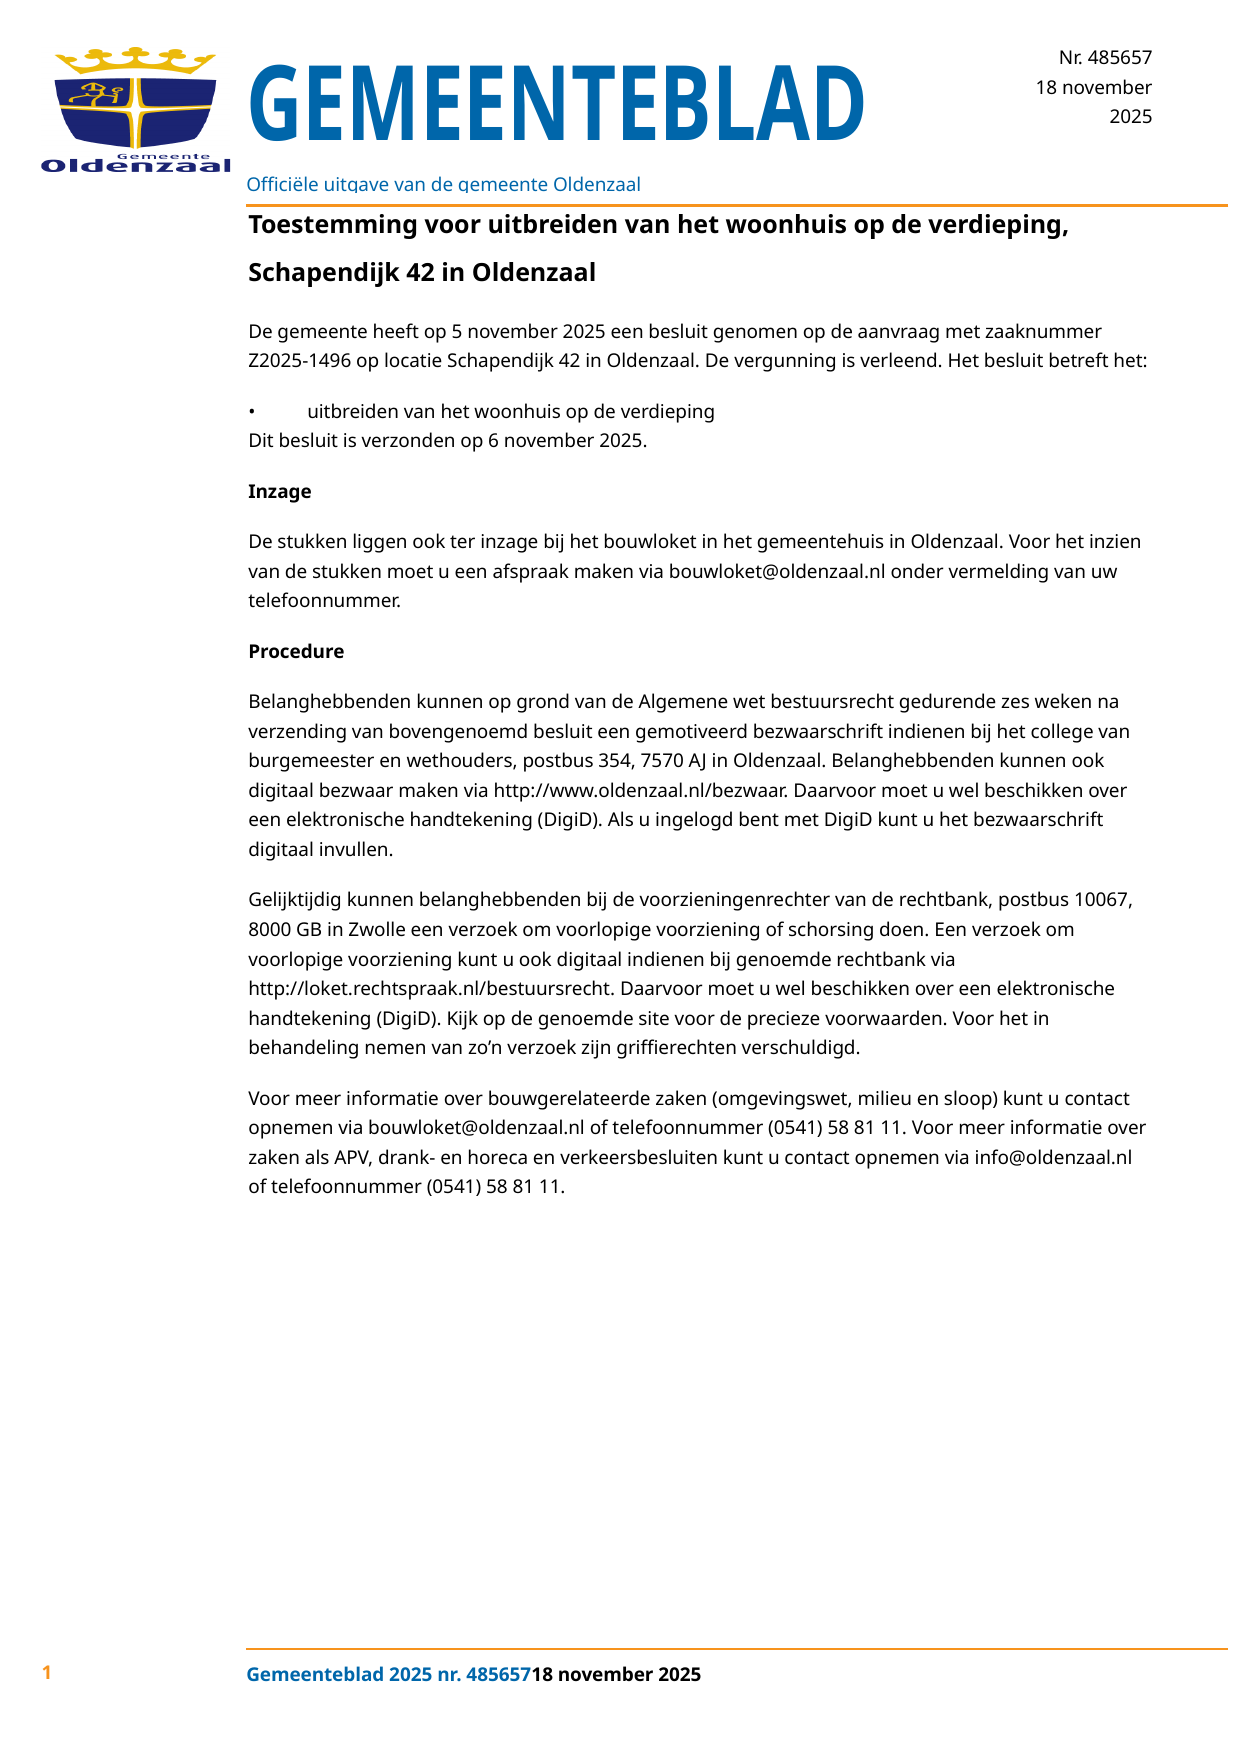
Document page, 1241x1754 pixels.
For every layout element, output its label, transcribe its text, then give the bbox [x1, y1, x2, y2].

text Dit besluit is verzonden op 6 november 2025. [248, 427, 1152, 453]
text Inzage [248, 478, 1152, 504]
text De stukken liggen ook ter inzage bij het bouwloket in het gemeentehuis in Oldenzaal. Voor het inzien van de stukken moet u een afspraak maken via bouwloket@oldenzaal.nl onder vermelding van uw telefoonnummer. [248, 528, 1152, 613]
text De gemeente heeft op 5 november 2025 een besluit genomen op de aanvraag met zaaknummer Z2025-1496 op locatie Schapendijk 42 in Oldenzaal. De vergunning is verleend. Het besluit betreft het: [248, 318, 1152, 373]
text Voor meer informatie over bouwgerelateerde zaken (omgevingswet, milieu en sloop) kunt u contact opnemen via bouwloket@oldenzaal.nl of telefoonnummer (0541) 58 81 11. Voor meer informatie over zaken als APV, drank- en horeca en verkeersbesluiten kunt u contact opnemen via info@oldenzaal.nl of telefoonnummer (0541) 58 81 11. [248, 1085, 1152, 1199]
text Procedure [248, 638, 1152, 664]
list uitbreiden van het woonhuis op de verdieping [248, 398, 1152, 424]
picture [41, 47, 231, 172]
text Belanghebbenden kunnen op grond van de Algemene wet bestuursrecht gedurende zes weken na verzending van bovengenoemd besluit een gemotiveerd bezwaarschrift indienen bij het college van burgemeester en wethouders, postbus 354, 7570 AJ in Oldenzaal. Belanghebbenden kunnen ook digitaal bezwaar maken via http://www.oldenzaal.nl/bezwaar. Daarvoor moet u wel beschikken over een elektronische handtekening (DigiD). Als u ingelogd bent met DigiD kunt u het bezwaarschrift digitaal invullen. [248, 688, 1152, 862]
text Gelijktijdig kunnen belanghebbenden bij de voorzieningenrechter van de rechtbank, postbus 10067, 8000 GB in Zwolle een verzoek om voorlopige voorziening of schorsing doen. Een verzoek om voorlopige voorziening kunt u ook digitaal indienen bij genoemde rechtbank via http://loket.rechtspraak.nl/bestuursrecht. Daarvoor moet u wel beschikken over een elektronische handtekening (DigiD). Kijk op de genoemde site voor de precieze voorwaarden. Voor het in behandeling nemen van zo’n verzoek zijn griffierechten verschuldigd. [248, 887, 1152, 1060]
text Toestemming voor uitbreiden van het woonhuis op de verdieping, Schapendijk 42 in Oldenzaal [248, 207, 1152, 288]
